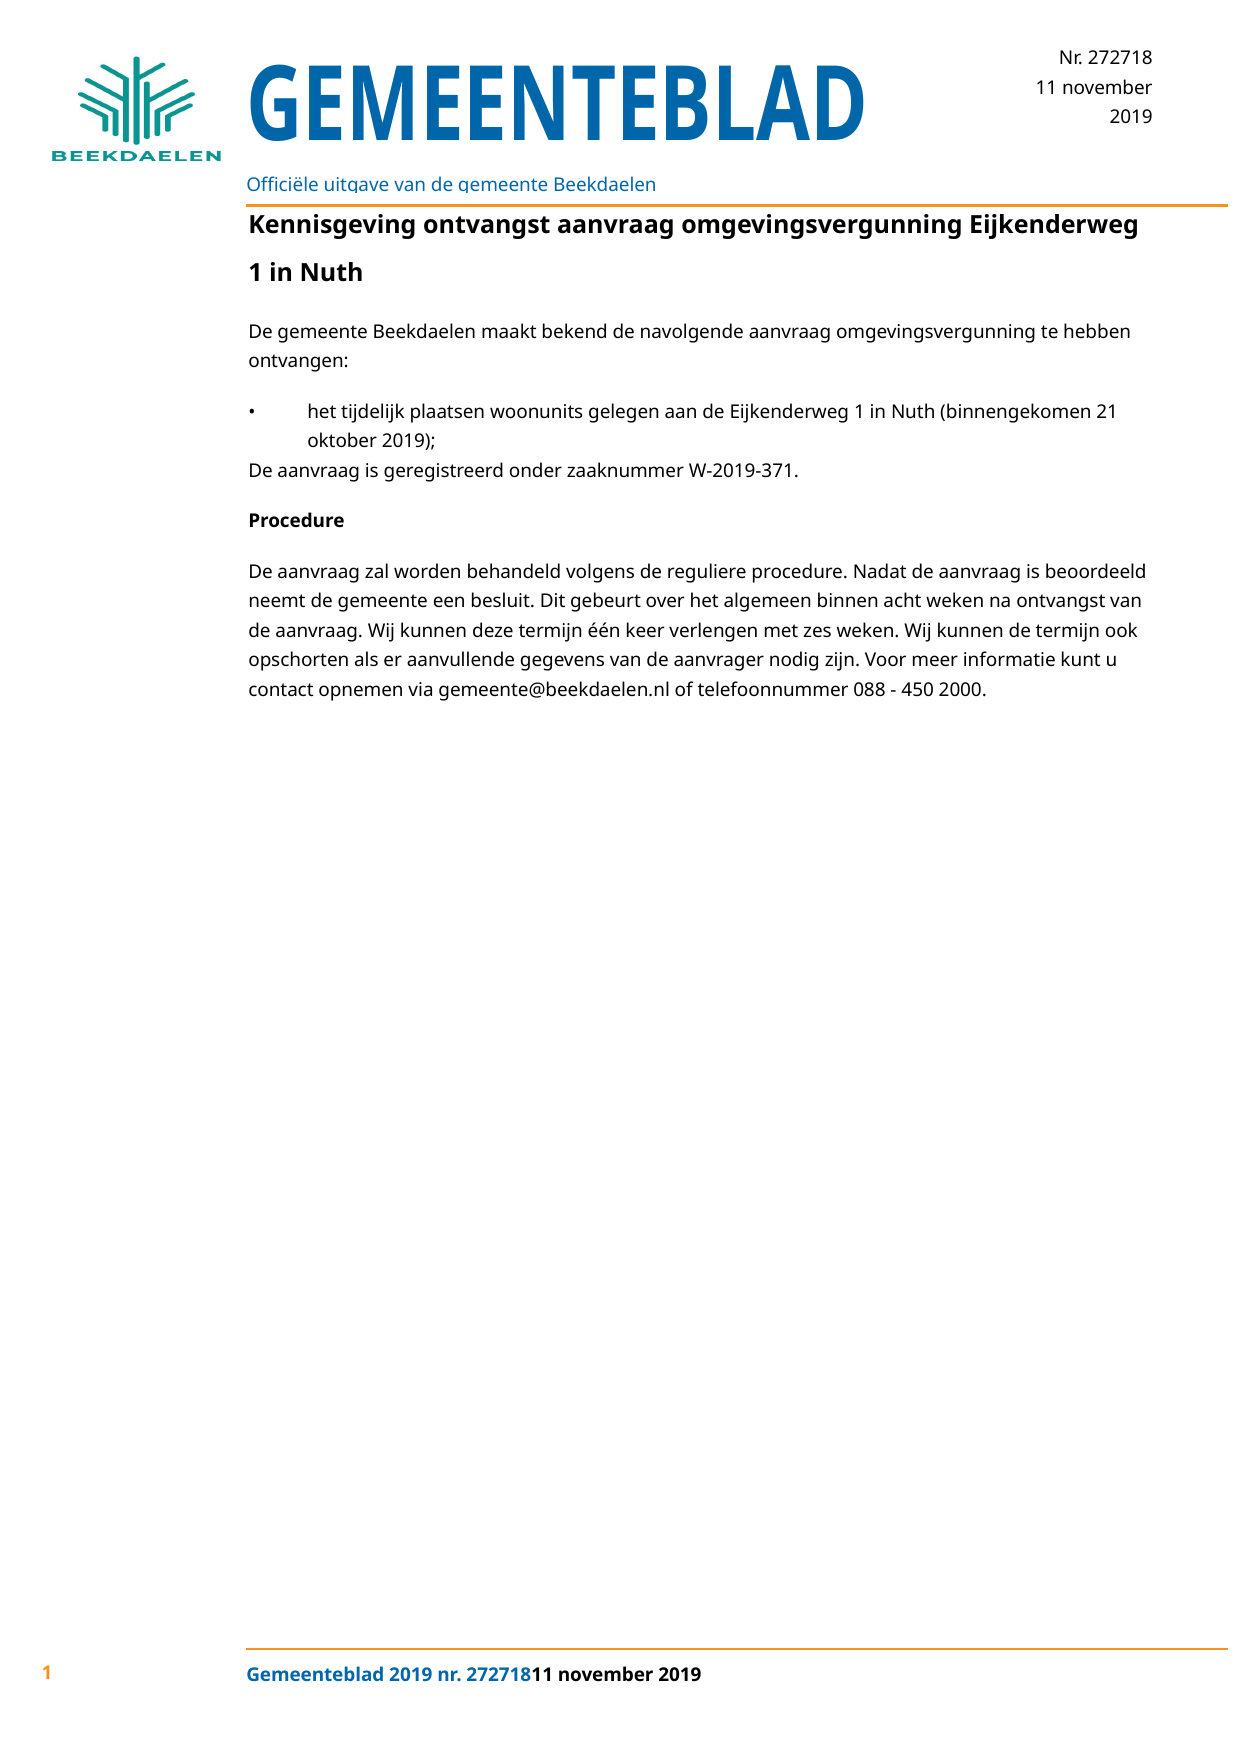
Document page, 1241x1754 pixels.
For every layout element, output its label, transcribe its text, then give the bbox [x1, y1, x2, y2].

text Kennisgeving ontvangst aanvraag omgevingsvergunning Eijkenderweg 1 in Nuth [248, 207, 1152, 288]
text De aanvraag zal worden behandeld volgens de reguliere procedure. Nadat de aanvraag is beoordeeld neemt de gemeente een besluit. Dit gebeurt over het algemeen binnen acht weken na ontvangst van de aanvraag. Wij kunnen deze termijn één keer verlengen met zes weken. Wij kunnen de termijn ook opschorten als er aanvullende gegevens van de aanvrager nodig zijn. Voor meer informatie kunt u contact opnemen via gemeente@beekdaelen.nl of telefoonnummer 088 - 450 2000. [248, 558, 1152, 702]
text De gemeente Beekdaelen maakt bekend de navolgende aanvraag omgevingsvergunning te hebben ontvangen: [248, 318, 1152, 373]
picture [41, 47, 231, 172]
text Procedure [248, 507, 1152, 533]
list het tijdelijk plaatsen woonunits gelegen aan de Eijkenderweg 1 in Nuth (binnengekomen 21 oktober 2019); [248, 398, 1152, 453]
text De aanvraag is geregistreerd onder zaaknummer W-2019-371. [248, 457, 1152, 483]
